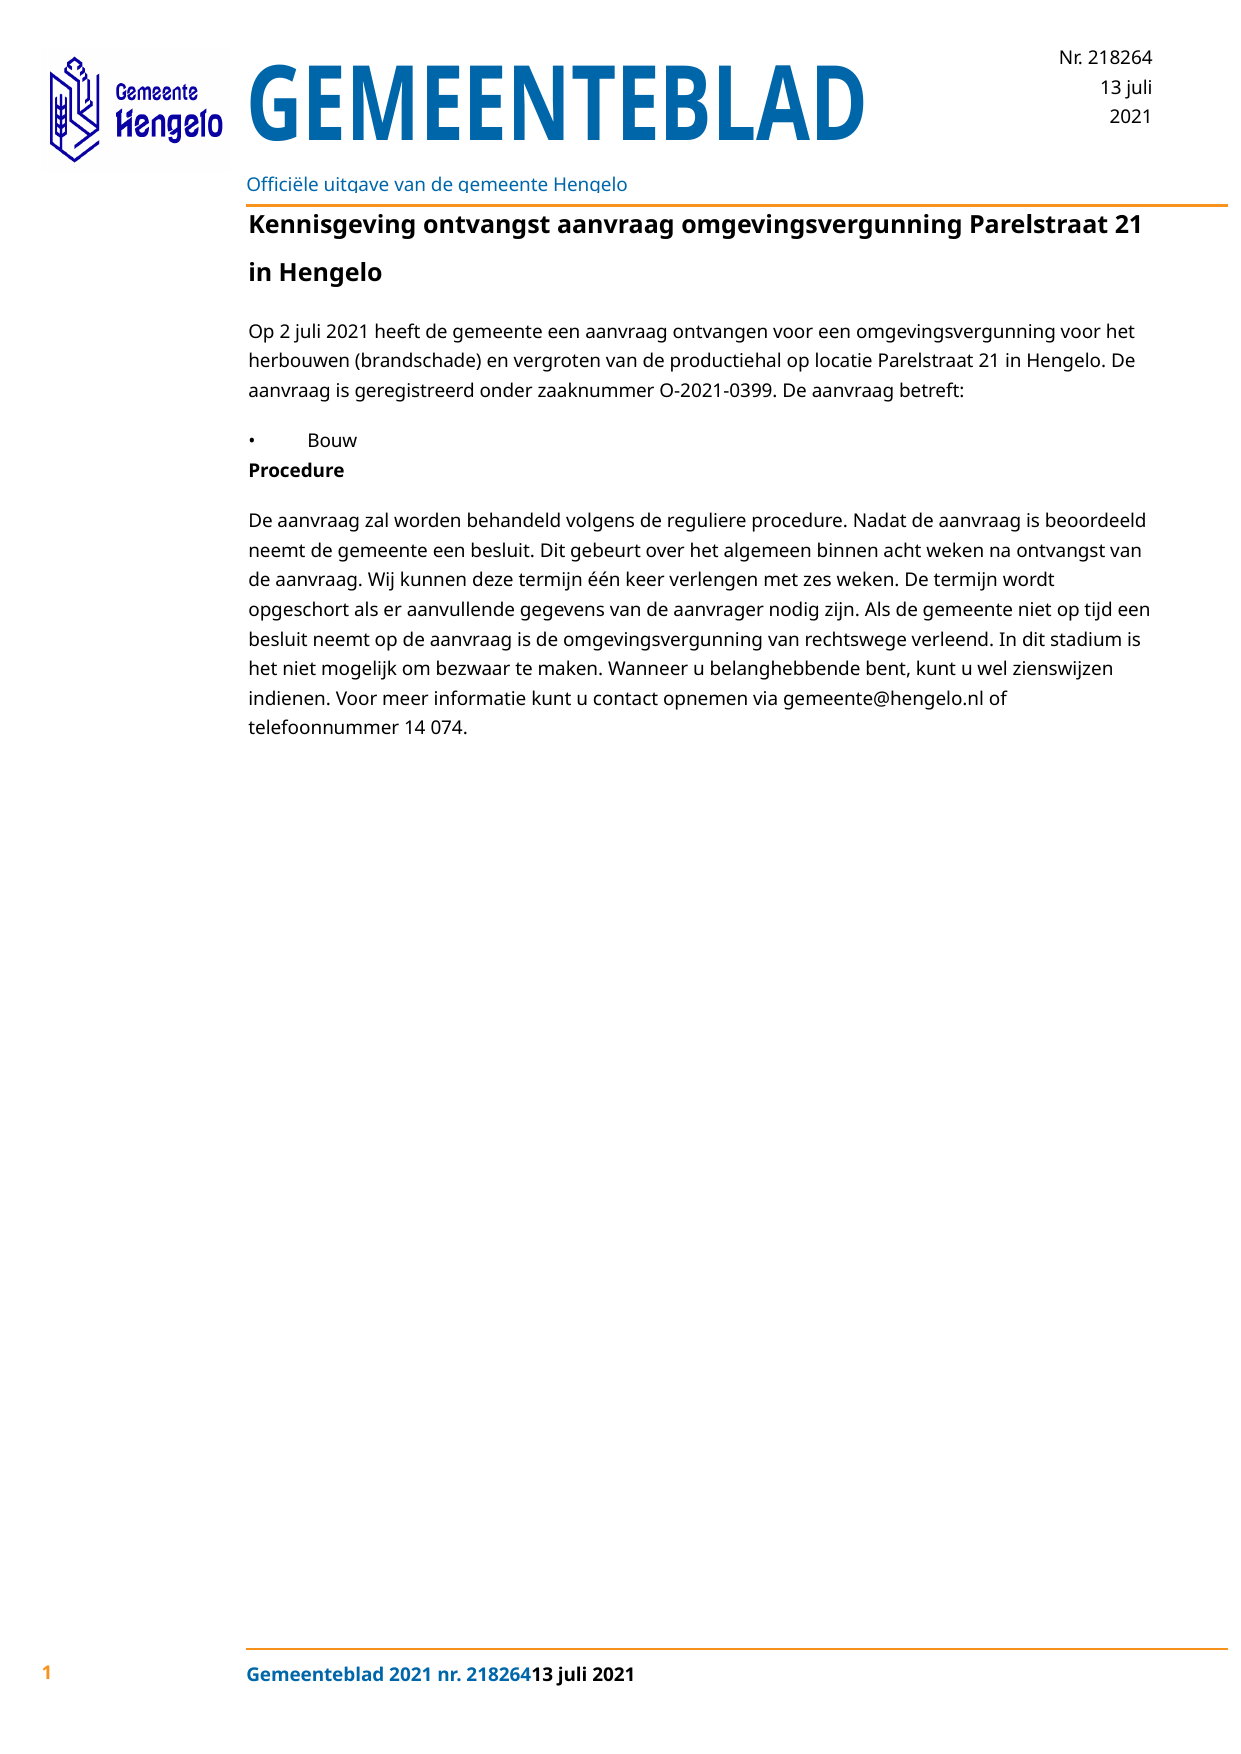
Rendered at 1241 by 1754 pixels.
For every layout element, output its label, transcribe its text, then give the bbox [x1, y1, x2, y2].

text De aanvraag zal worden behandeld volgens de reguliere procedure. Nadat de aanvraag is beoordeeld neemt de gemeente een besluit. Dit gebeurt over het algemeen binnen acht weken na ontvangst van de aanvraag. Wij kunnen deze termijn één keer verlengen met zes weken. De termijn wordt opgeschort als er aanvullende gegevens van de aanvrager nodig zijn. Als de gemeente niet op tijd een besluit neemt op de aanvraag is de omgevingsvergunning van rechtswege verleend. In dit stadium is het niet mogelijk om bezwaar te maken. Wanneer u belanghebbende bent, kunt u wel zienswijzen indienen. Voor meer informatie kunt u contact opnemen via gemeente@hengelo.nl of telefoonnummer 14 074. [248, 507, 1152, 740]
text Kennisgeving ontvangst aanvraag omgevingsvergunning Parelstraat 21 in Hengelo [248, 207, 1152, 288]
text Procedure [248, 457, 1152, 483]
picture [41, 47, 231, 172]
list Bouw [248, 427, 1152, 453]
text Op 2 juli 2021 heeft de gemeente een aanvraag ontvangen voor een omgevingsvergunning voor het herbouwen (brandschade) en vergroten van de productiehal op locatie Parelstraat 21 in Hengelo. De aanvraag is geregistreerd onder zaaknummer O-2021-0399. De aanvraag betreft: [248, 318, 1152, 403]
